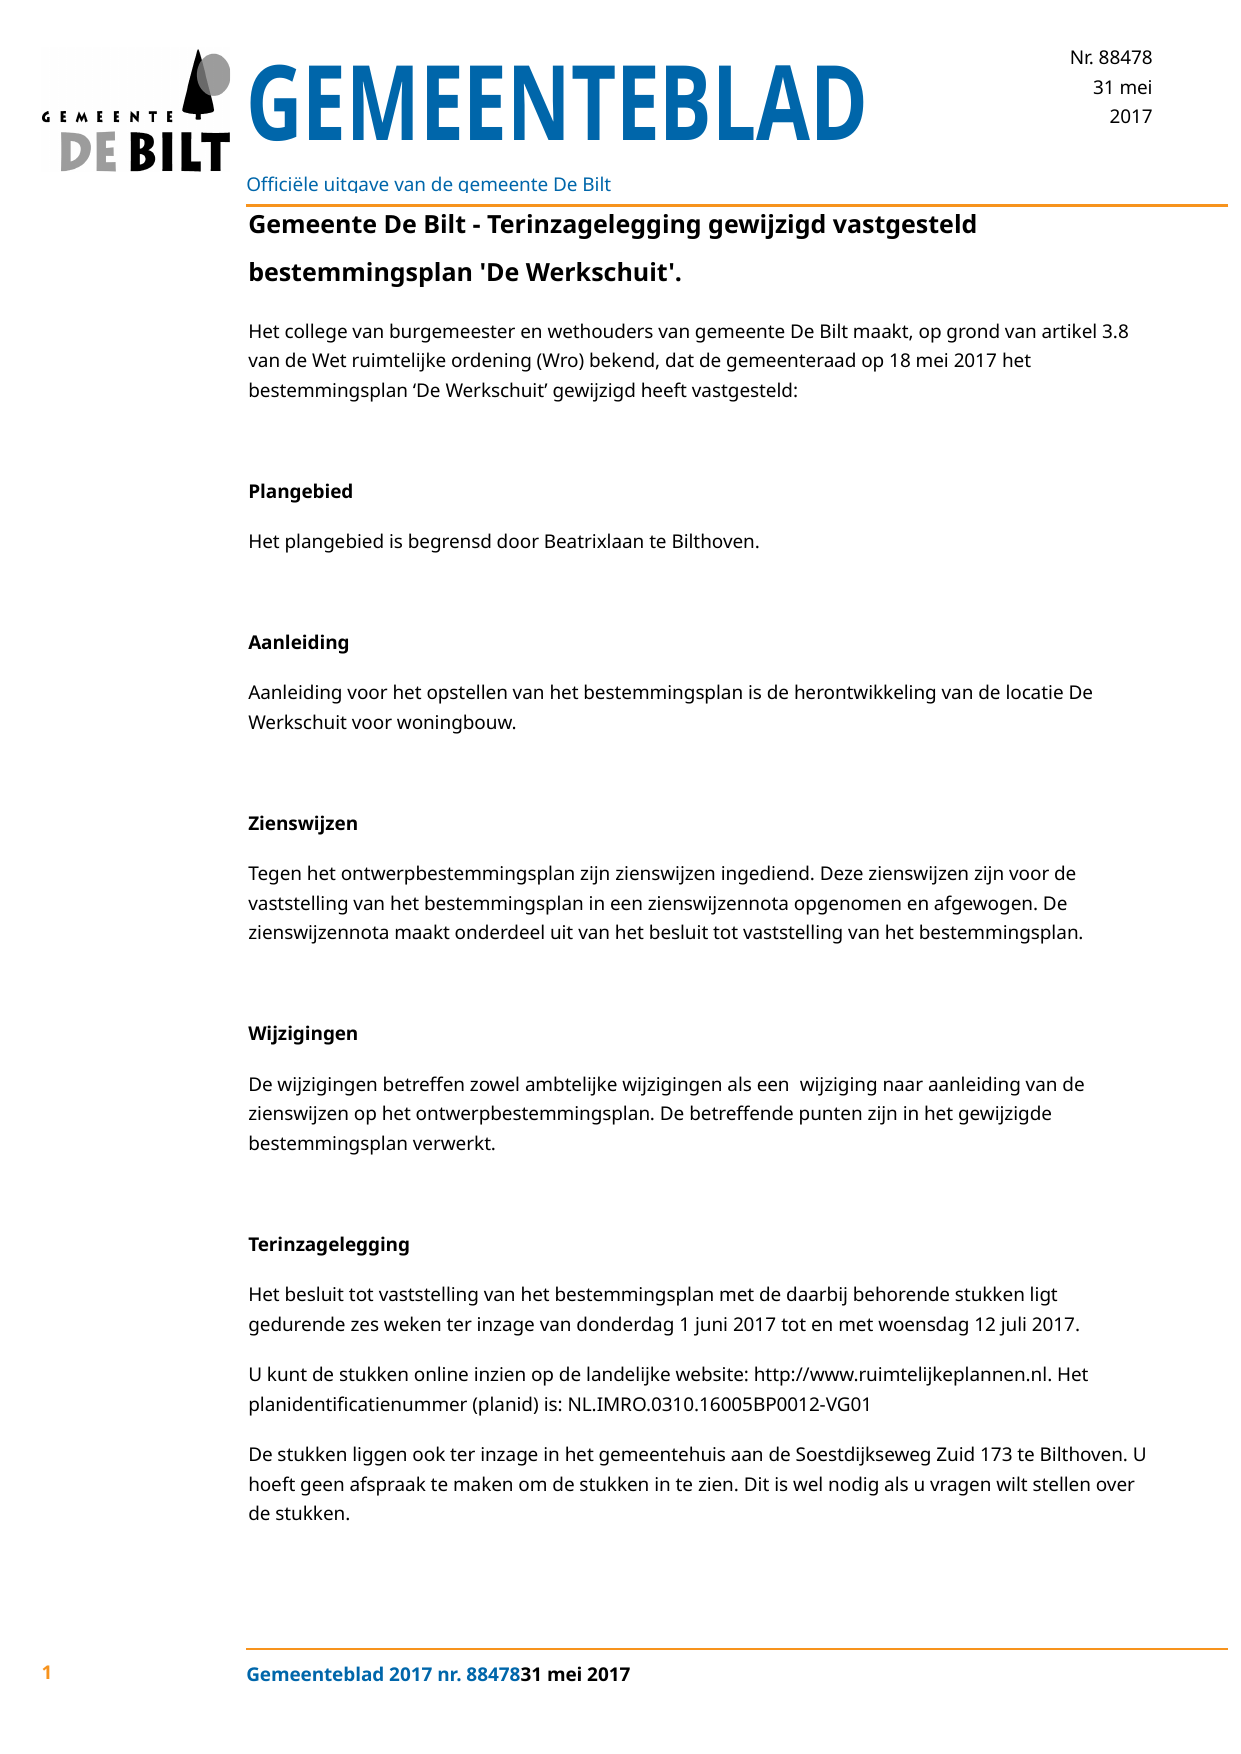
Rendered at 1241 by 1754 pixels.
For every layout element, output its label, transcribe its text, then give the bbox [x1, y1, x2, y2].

text Het plangebied is begrensd door Beatrixlaan te Bilthoven. [248, 528, 1152, 554]
text Aanleiding voor het opstellen van het bestemmingsplan is de herontwikkeling van de locatie De Werkschuit voor woningbouw. [248, 679, 1152, 735]
text Tegen het ontwerpbestemmingsplan zijn zienswijzen ingediend. Deze zienswijzen zijn voor de vaststelling van het bestemmingsplan in een zienswijzennota opgenomen en afgewogen. De zienswijzennota maakt onderdeel uit van het besluit tot vaststelling van het bestemmingsplan. [248, 860, 1152, 945]
text Zienswijzen [248, 810, 1152, 836]
text Gemeente De Bilt - Terinzagelegging gewijzigd vastgesteld bestemmingsplan 'De Werkschuit'. [248, 207, 1152, 288]
text Het college van burgemeester en wethouders van gemeente De Bilt maakt, op grond van artikel 3.8 van de Wet ruimtelijke ordening (Wro) bekend, dat de gemeenteraad op 18 mei 2017 het bestemmingsplan ‘De Werkschuit’ gewijzigd heeft vastgesteld: [248, 318, 1152, 403]
text Het besluit tot vaststelling van het bestemmingsplan met de daarbij behorende stukken ligt gedurende zes weken ter inzage van donderdag 1 juni 2017 tot en met woensdag 12 juli 2017. [248, 1281, 1152, 1337]
text Aanleiding [248, 629, 1152, 655]
text De wijzigingen betreffen zowel ambtelijke wijzigingen als een wijziging naar aanleiding van de zienswijzen op het ontwerpbestemmingsplan. De betreffende punten zijn in het gewijzigde bestemmingsplan verwerkt. [248, 1071, 1152, 1156]
text Terinzagelegging [248, 1231, 1152, 1257]
text U kunt de stukken online inzien op de landelijke website: http://www.ruimtelijkeplannen.nl. Het planidentificatienummer (planid) is: NL.IMRO.0310.16005BP0012-VG01 [248, 1361, 1152, 1417]
text Wijzigingen [248, 1020, 1152, 1046]
text Plangebied [248, 478, 1152, 504]
text De stukken liggen ook ter inzage in het gemeentehuis aan de Soestdijkseweg Zuid 173 te Bilthoven. U hoeft geen afspraak te maken om de stukken in te zien. Dit is wel nodig als u vragen wilt stellen over de stukken. [248, 1441, 1152, 1526]
picture [41, 47, 231, 172]
